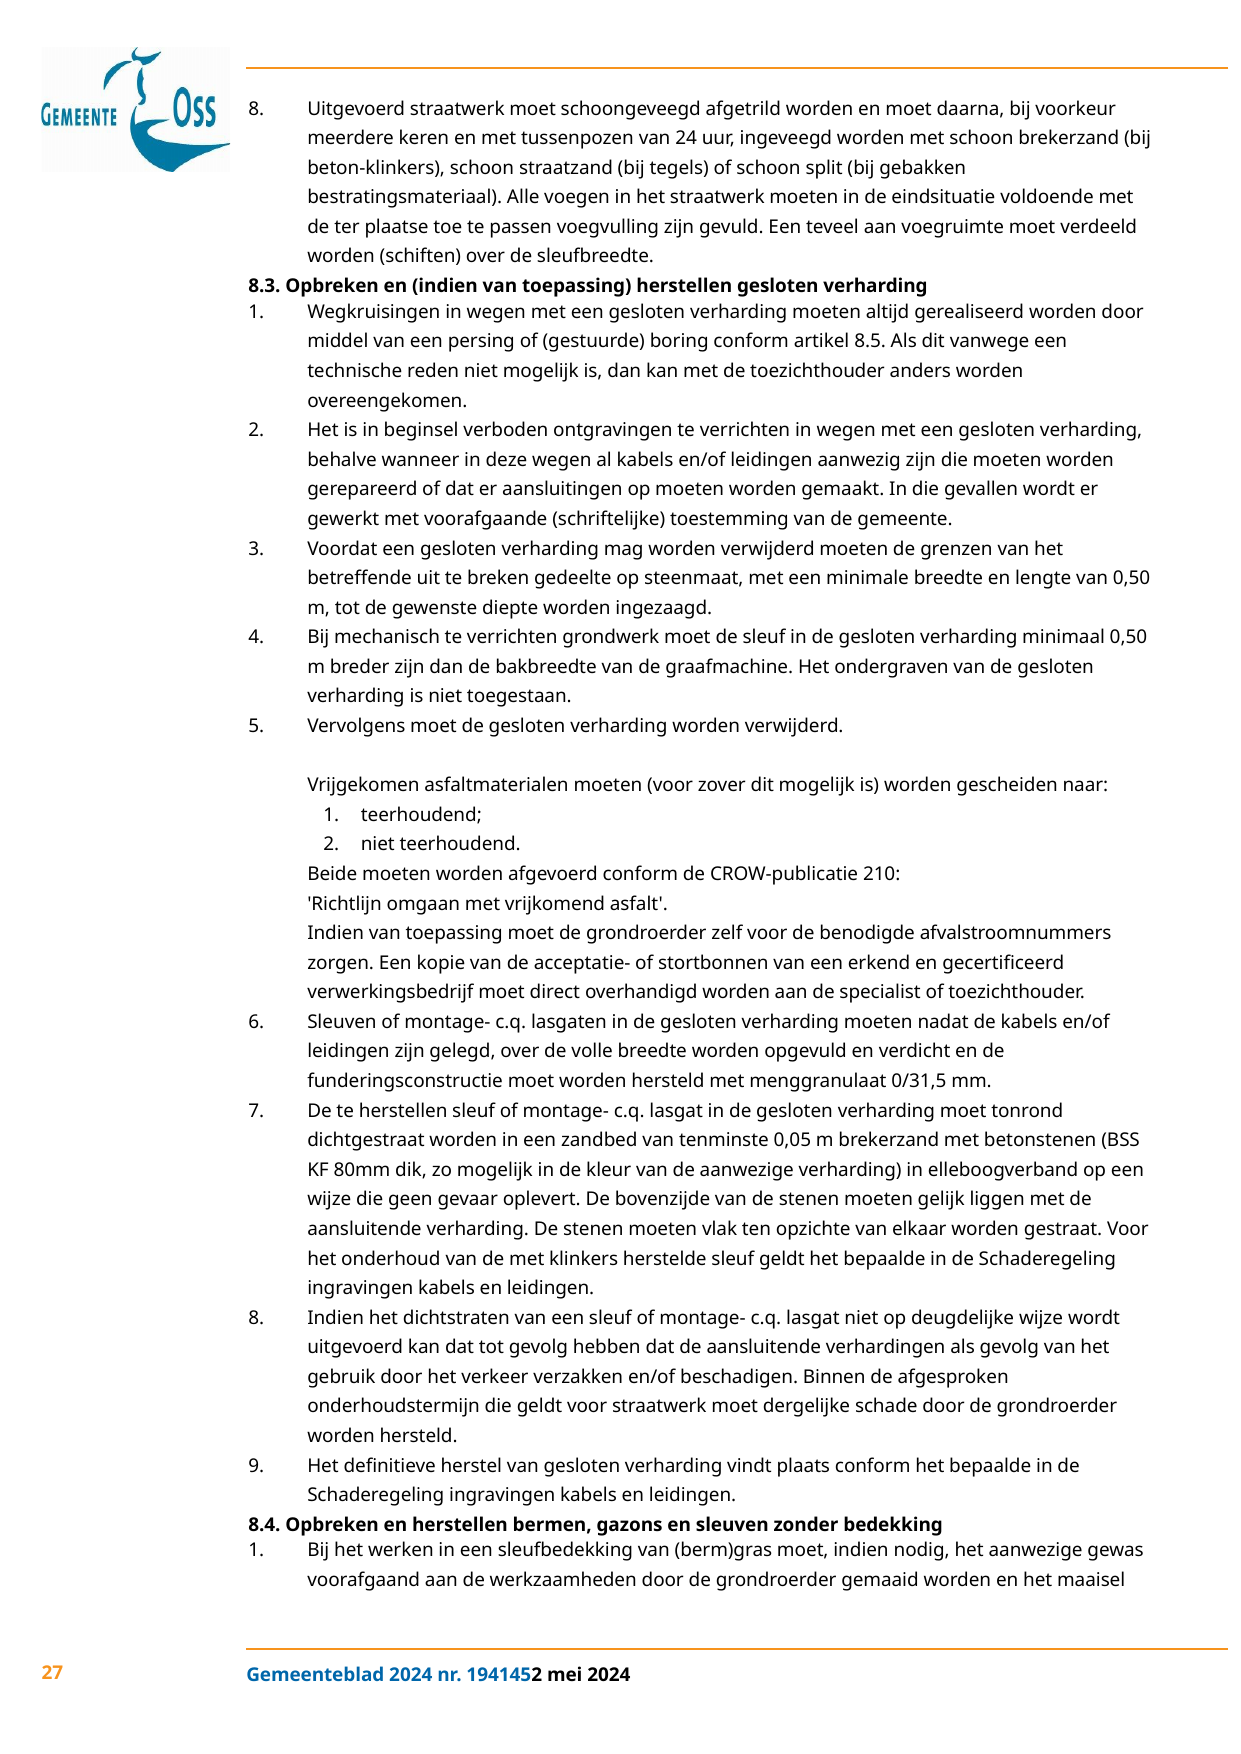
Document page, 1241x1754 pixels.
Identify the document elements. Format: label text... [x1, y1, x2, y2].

list Het definitieve herstel van gesloten verharding vindt plaats conform het bepaalde in de Schaderegeling ingravingen kabels en leidingen. [248, 1452, 1152, 1507]
list Indien het dichtstraten van een sleuf of montage- c.q. lasgat niet op deugdelijke wijze wordt uitgevoerd kan dat tot gevolg hebben dat de aansluitende verhardingen als gevolg van het gebruik door het verkeer verzakken en/of beschadigen. Binnen de afgesproken onderhoudstermijn die geldt voor straatwerk moet dergelijke schade door de grondroerder worden hersteld. [248, 1304, 1152, 1448]
list Beide moeten worden afgevoerd conform de CROW-publicatie 210: [248, 860, 1152, 886]
list Sleuven of montage- c.q. lasgaten in de gesloten verharding moeten nadat de kabels en/of leidingen zijn gelegd, over de volle breedte worden opgevuld en verdicht en de funderingsconstructie moet worden hersteld met menggranulaat 0/31,5 mm. [248, 1008, 1152, 1093]
picture [41, 47, 231, 172]
list De te herstellen sleuf of montage- c.q. lasgat in de gesloten verharding moet tonrond dichtgestraat worden in een zandbed van tenminste 0,05 m brekerzand met betonstenen (BSS KF 80mm dik, zo mogelijk in de kleur van de aanwezige verharding) in elleboogverband op een wijze die geen gevaar oplevert. De bovenzijde van de stenen moeten gelijk liggen met de aansluitende verharding. De stenen moeten vlak ten opzichte van elkaar worden gestraat. Voor het onderhoud van de met klinkers herstelde sleuf geldt het bepaalde in de Schaderegeling ingravingen kabels en leidingen. [248, 1097, 1152, 1300]
list Indien van toepassing moet de grondroerder zelf voor de benodigde afvalstroomnummers zorgen. Een kopie van de acceptatie- of stortbonnen van een erkend en gecertificeerd verwerkingsbedrijf moet direct overhandigd worden aan de specialist of toezichthouder. [248, 919, 1152, 1004]
list Wegkruisingen in wegen met een gesloten verharding moeten altijd gerealiseerd worden door middel van een persing of (gestuurde) boring conform artikel 8.5. Als dit vanwege een technische reden niet mogelijk is, dan kan met de toezichthouder anders worden overeengekomen. [248, 298, 1152, 412]
list teerhoudend; [323, 801, 1152, 827]
list 'Richtlijn omgaan met vrijkomend asfalt'. [248, 890, 1152, 915]
list Bij het werken in een sleufbedekking van (berm)gras moet, indien nodig, het aanwezige gewas voorafgaand aan de werkzaamheden door de grondroerder gemaaid worden en het maaisel [248, 1537, 1152, 1592]
list Het is in beginsel verboden ontgravingen te verrichten in wegen met een gesloten verharding, behalve wanneer in deze wegen al kabels en/of leidingen aanwezig zijn die moeten worden gerepareerd of dat er aansluitingen op moeten worden gemaakt. In die gevallen wordt er gewerkt met voorafgaande (schriftelijke) toestemming van de gemeente. [248, 416, 1152, 531]
list Voordat een gesloten verharding mag worden verwijderd moeten de grenzen van het betreffende uit te breken gedeelte op steenmaat, met een minimale breedte en lengte van 0,50 m, tot de gewenste diepte worden ingezaagd. [248, 535, 1152, 619]
list niet teerhoudend. [323, 831, 1152, 856]
text 8.4. Opbreken en herstellen bermen, gazons en sleuven zonder bedekking [248, 1511, 1152, 1537]
list Vervolgens moet de gesloten verharding worden verwijderd. [248, 712, 1152, 738]
text 8.3. Opbreken en (indien van toepassing) herstellen gesloten verharding [248, 272, 1152, 298]
list Vrijgekomen asfaltmaterialen moeten (voor zover dit mogelijk is) worden gescheiden naar: [248, 771, 1152, 797]
list Uitgevoerd straatwerk moet schoongeveegd afgetrild worden en moet daarna, bij voorkeur meerdere keren en met tussenpozen van 24 uur, ingeveegd worden met schoon brekerzand (bij beton-klinkers), schoon straatzand (bij tegels) of schoon split (bij gebakken bestratingsmateriaal). Alle voegen in het straatwerk moeten in de eindsituatie voldoende met de ter plaatse toe te passen voegvulling zijn gevuld. Een teveel aan voegruimte moet verdeeld worden (schiften) over de sleufbreedte. [248, 95, 1152, 268]
list Bij mechanisch te verrichten grondwerk moet de sleuf in de gesloten verharding minimaal 0,50 m breder zijn dan de bakbreedte van de graafmachine. Het ondergraven van de gesloten verharding is niet toegestaan. [248, 623, 1152, 708]
